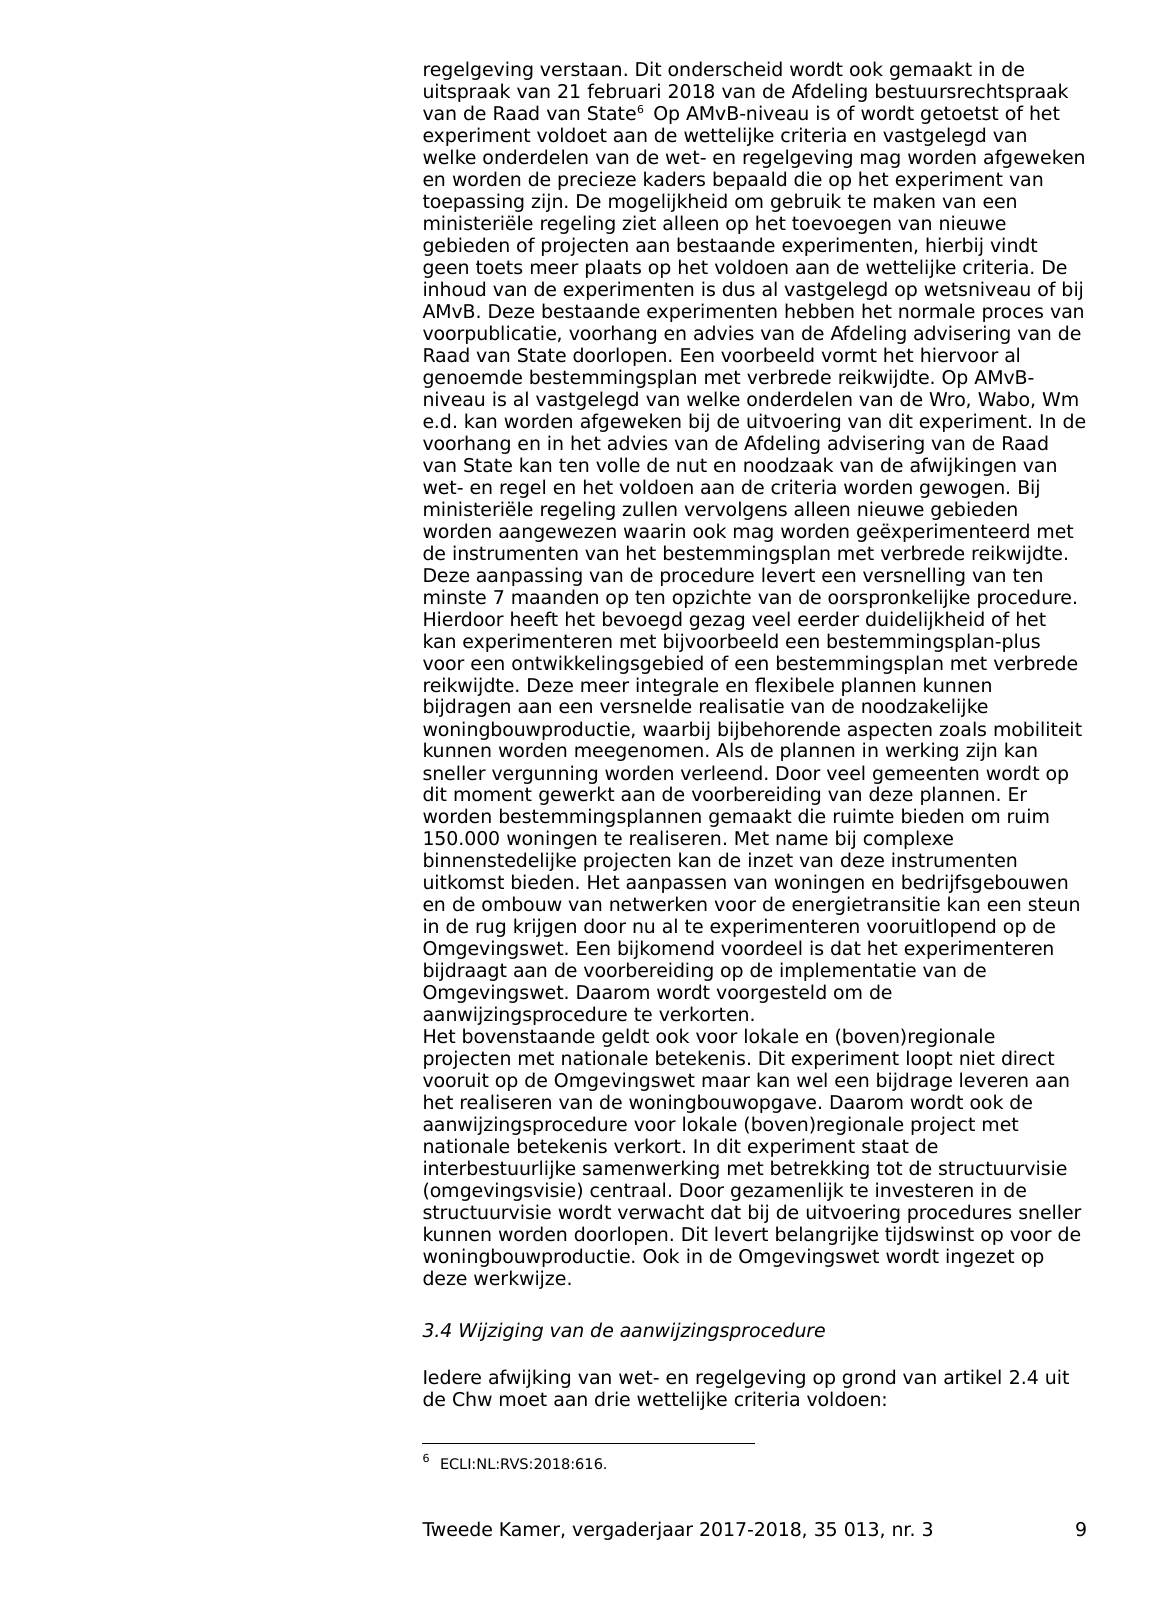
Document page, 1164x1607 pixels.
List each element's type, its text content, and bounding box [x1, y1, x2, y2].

text Het bovenstaande geldt ook voor lokale en (boven)regionale projecten met nationale betekenis. Dit experiment loopt niet direct vooruit op de Omgevingswet maar kan wel een bijdrage leveren aan het realiseren van de woningbouwopgave. Daarom wordt ook de aanwijzingsprocedure voor lokale (boven)regionale project met nationale betekenis verkort. In dit experiment staat de interbestuurlijke samenwerking met betrekking tot de structuurvisie (omgevingsvisie) centraal. Door gezamenlijk te investeren in de structuurvisie wordt verwacht dat bij de uitvoering procedures sneller kunnen worden doorlopen. Dit levert belangrijke tijdswinst op voor de woningbouwproductie. Ook in de Omgevingswet wordt ingezet op deze werkwijze. [422, 1026, 1087, 1290]
text regelgeving verstaan. Dit onderscheid wordt ook gemaakt in de uitspraak van 21 februari 2018 van de Afdeling bestuursrechtspraak van de Raad van State Op AMvB-niveau is of wordt getoetst of het experiment voldoet aan de wettelijke criteria en vastgelegd van welke onderdelen van de wet- en regelgeving mag worden afgeweken en worden de precieze kaders bepaald die op het experiment van toepassing zijn. De mogelijkheid om gebruik te maken van een ministeriële regeling ziet alleen op het toevoegen van nieuwe gebieden of projecten aan bestaande experimenten, hierbij vindt geen toets meer plaats op het voldoen aan de wettelijke criteria. De inhoud van de experimenten is dus al vastgelegd op wetsniveau of bij AMvB. Deze bestaande experimenten hebben het normale proces van voorpublicatie, voorhang en advies van de Afdeling advisering van de Raad van State doorlopen. Een voorbeeld vormt het hiervoor al genoemde bestemmingsplan met verbrede reikwijdte. Op AMvB-niveau is al vastgelegd van welke onderdelen van de Wro, Wabo, Wm e.d. kan worden afgeweken bij de uitvoering van dit experiment. In de voorhang en in het advies van de Afdeling advisering van de Raad van State kan ten volle de nut en noodzaak van de afwijkingen van wet- en regel en het voldoen aan de criteria worden gewogen. Bij ministeriële regeling zullen vervolgens alleen nieuwe gebieden worden aangewezen waarin ook mag worden geëxperimenteerd met de instrumenten van het bestemmingsplan met verbrede reikwijdte. [422, 59, 1087, 564]
text ECLI:NL:RVS:2018:616. [422, 1452, 1087, 1474]
text Deze aanpassing van de procedure levert een versnelling van ten minste 7 maanden op ten opzichte van de oorspronkelijke procedure. Hierdoor heeft het bevoegd gezag veel eerder duidelijkheid of het kan experimenteren met bijvoorbeeld een bestemmingsplan-plus voor een ontwikkelingsgebied of een bestemmingsplan met verbrede reikwijdte. Deze meer integrale en flexibele plannen kunnen bijdragen aan een versnelde realisatie van de noodzakelijke woningbouwproductie, waarbij bijbehorende aspecten zoals mobiliteit kunnen worden meegenomen. Als de plannen in werking zijn kan sneller vergunning worden verleend. Door veel gemeenten wordt op dit moment gewerkt aan de voorbereiding van deze plannen. Er worden bestemmingsplannen gemaakt die ruimte bieden om ruim 150.000 woningen te realiseren. Met name bij complexe binnenstedelijke projecten kan de inzet van deze instrumenten uitkomst bieden. Het aanpassen van woningen en bedrijfsgebouwen en de ombouw van netwerken voor de energietransitie kan een steun in de rug krijgen door nu al te experimenteren vooruitlopend op de Omgevingswet. Een bijkomend voordeel is dat het experimenteren bijdraagt aan de voorbereiding op de implementatie van de Omgevingswet. Daarom wordt voorgesteld om de aanwijzingsprocedure te verkorten. [422, 564, 1087, 1026]
text Iedere afwijking van wet- en regelgeving op grond van artikel 2.4 uit de Chw moet aan drie wettelijke criteria voldoen: [422, 1367, 1087, 1411]
subtitle 3.4 Wijziging van de aanwijzingsprocedure [422, 1320, 1087, 1342]
